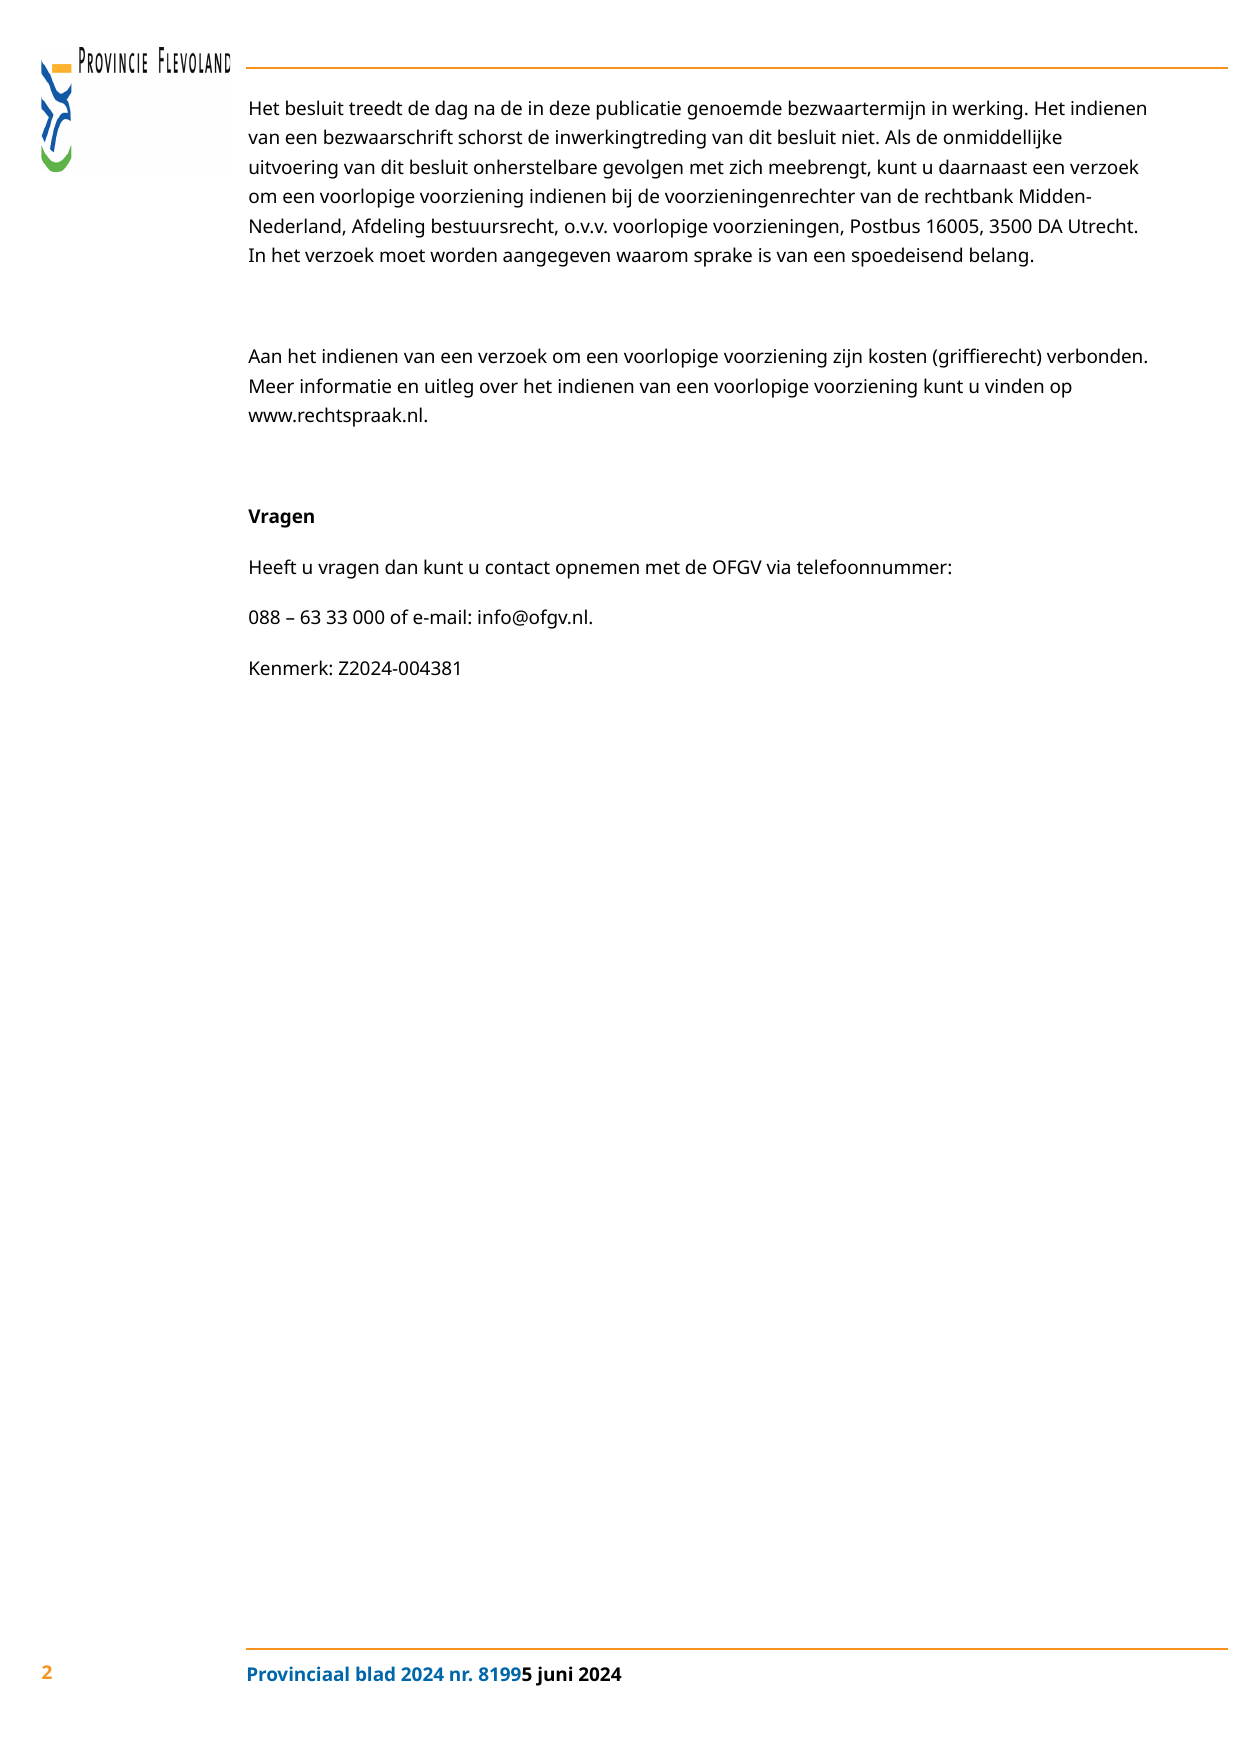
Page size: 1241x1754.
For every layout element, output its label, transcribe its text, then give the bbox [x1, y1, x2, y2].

picture [41, 47, 231, 172]
text Heeft u vragen dan kunt u contact opnemen met de OFGV via telefoonnummer: [248, 554, 1152, 580]
text 088 – 63 33 000 of e-mail: info@ofgv.nl. [248, 604, 1152, 630]
text Aan het indienen van een verzoek om een voorlopige voorziening zijn kosten (griffierecht) verbonden. Meer informatie en uitleg over het indienen van een voorlopige voorziening kunt u vinden op www.rechtspraak.nl. [248, 343, 1152, 428]
text Vragen [248, 503, 1152, 529]
text Kenmerk: Z2024-004381 [248, 655, 1152, 681]
text Het besluit treedt de dag na de in deze publicatie genoemde bezwaartermijn in werking. Het indienen van een bezwaarschrift schorst de inwerkingtreding van dit besluit niet. Als de onmiddellijke uitvoering van dit besluit onherstelbare gevolgen met zich meebrengt, kunt u daarnaast een verzoek om een voorlopige voorziening indienen bij de voorzieningenrechter van de rechtbank Midden-Nederland, Afdeling bestuursrecht, o.v.v. voorlopige voorzieningen, Postbus 16005, 3500 DA Utrecht. In het verzoek moet worden aangegeven waarom sprake is van een spoedeisend belang. [248, 95, 1152, 268]
